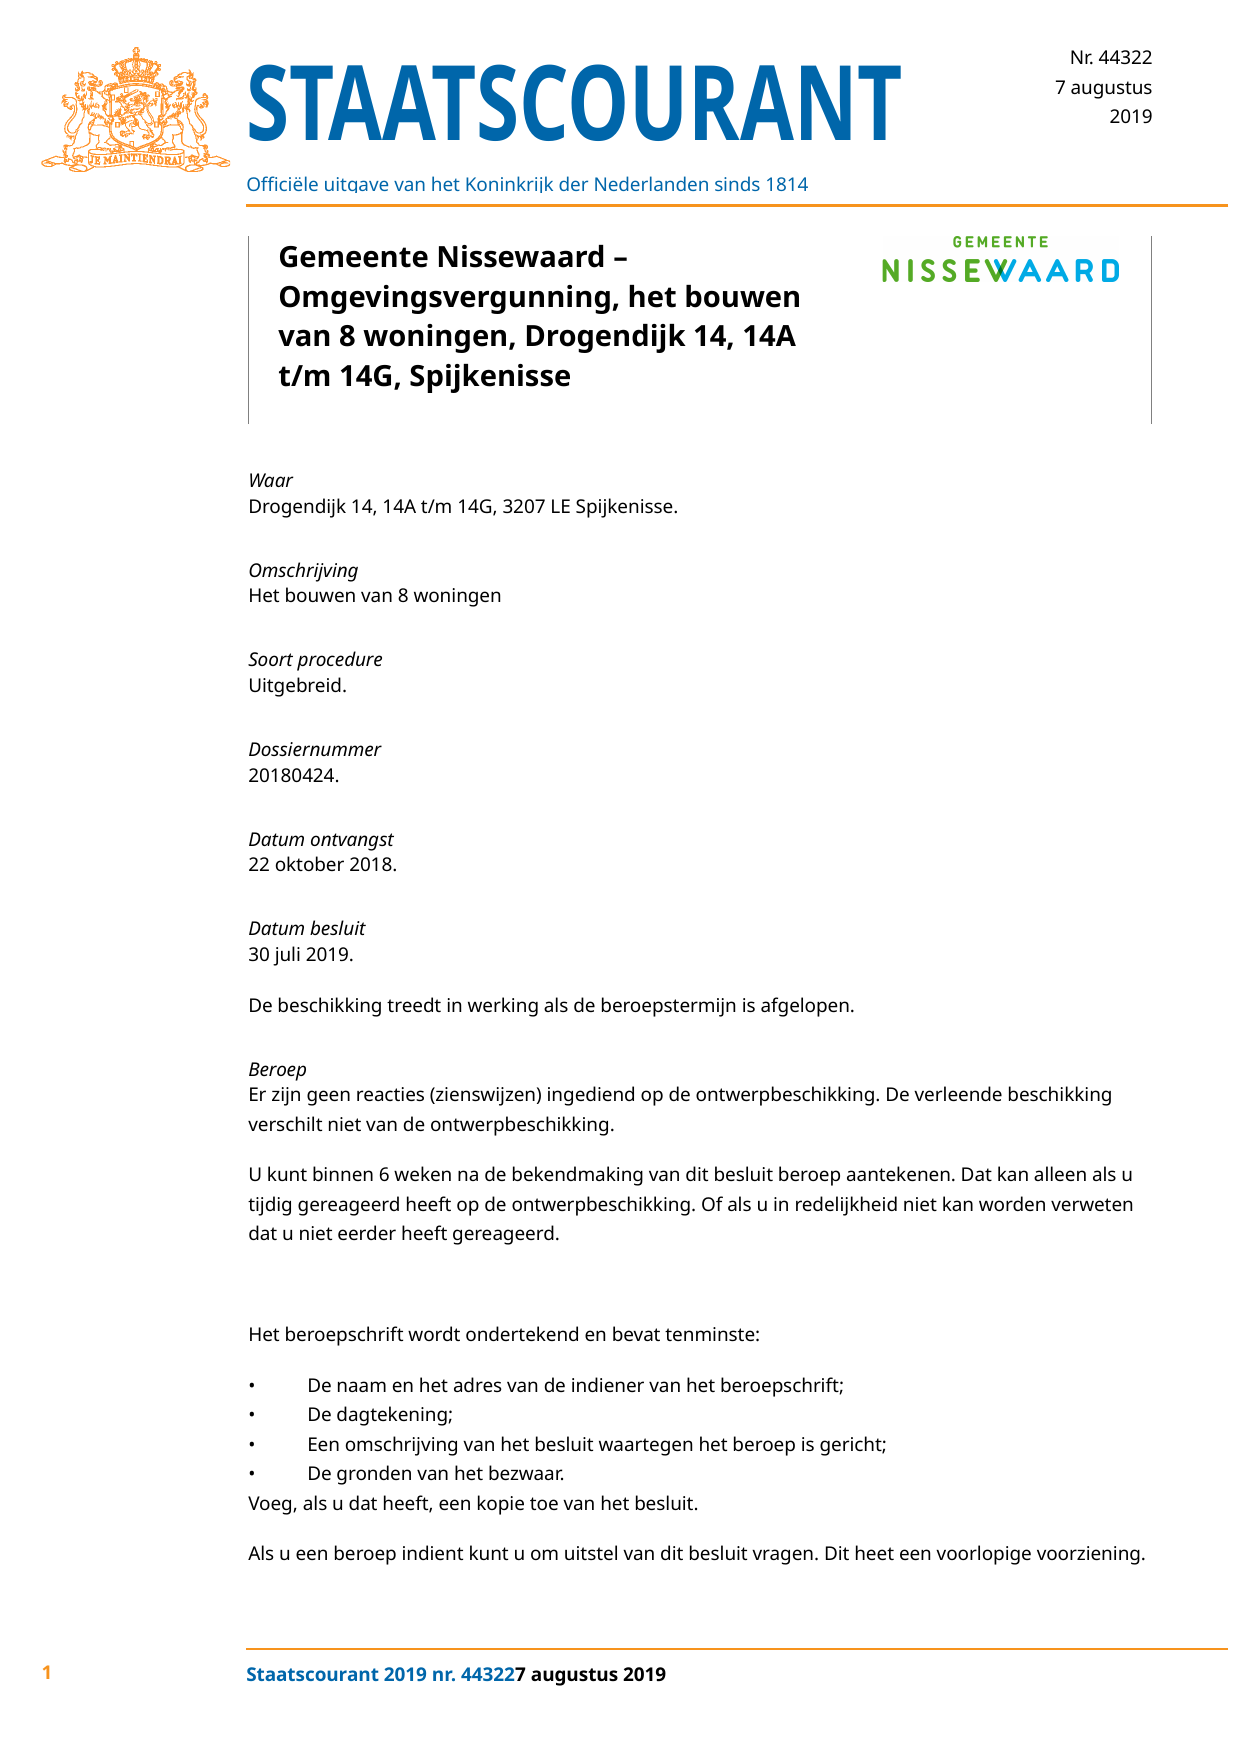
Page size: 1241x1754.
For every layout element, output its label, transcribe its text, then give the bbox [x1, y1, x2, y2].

text 22 oktober 2018. [248, 852, 1152, 877]
text 20180424. [248, 762, 1152, 788]
list Een omschrijving van het besluit waartegen het beroep is gericht; [248, 1431, 1152, 1457]
text 30 juli 2019. [248, 941, 1152, 967]
text Datum ontvangst [248, 826, 1152, 852]
table_header Gemeente Nissewaard –Omgevingsvergunning, het bouwen van 8 woningen, Drogendijk 14, 14A t/m 14G, Spijkenisse [249, 236, 850, 424]
list De naam en het adres van de indiener van het beroepschrift; [248, 1372, 1152, 1398]
picture [1023, 277, 1036, 282]
text Waar [248, 467, 1152, 493]
picture [1051, 277, 1064, 282]
list De dagtekening; [248, 1401, 1152, 1427]
table_header [850, 236, 1151, 424]
text Het beroepschrift wordt ondertekend en bevat tenminste: [248, 1321, 1152, 1347]
text Drogendijk 14, 14A t/m 14G, 3207 LE Spijkenisse. [248, 493, 1152, 519]
text Omschrijving [248, 557, 1152, 583]
text De beschikking treedt in werking als de beroepstermijn is afgelopen. [248, 992, 1152, 1017]
text Het bouwen van 8 woningen [248, 583, 1152, 608]
text Datum besluit [248, 916, 1152, 941]
text Beroep [248, 1056, 1152, 1081]
text Soort procedure [248, 647, 1152, 672]
text Uitgebreid. [248, 672, 1152, 698]
text Dossiernummer [248, 736, 1152, 762]
text Voeg, als u dat heeft, een kopie toe van het besluit. [248, 1490, 1152, 1516]
list De gronden van het bezwaar. [248, 1461, 1152, 1486]
picture [1107, 264, 1114, 277]
text Er zijn geen reacties (zienswijzen) ingediend op de ontwerpbeschikking. De verleende beschikking verschilt niet van de ontwerpbeschikking. [248, 1081, 1152, 1137]
text Als u een beroep indient kunt u om uitstel van dit besluit vragen. Dit heet een voorlopige voorziening. [248, 1541, 1152, 1566]
text U kunt binnen 6 weken na de bekendmaking van dit besluit beroep aantekenen. Dat kan alleen als u tijdig gereageerd heeft op de ontwerpbeschikking. Of als u in redelijkheid niet kan worden verweten dat u niet eerder heeft gereageerd. [248, 1161, 1152, 1246]
picture [882, 236, 1119, 282]
picture [1081, 275, 1088, 282]
picture [41, 47, 231, 172]
